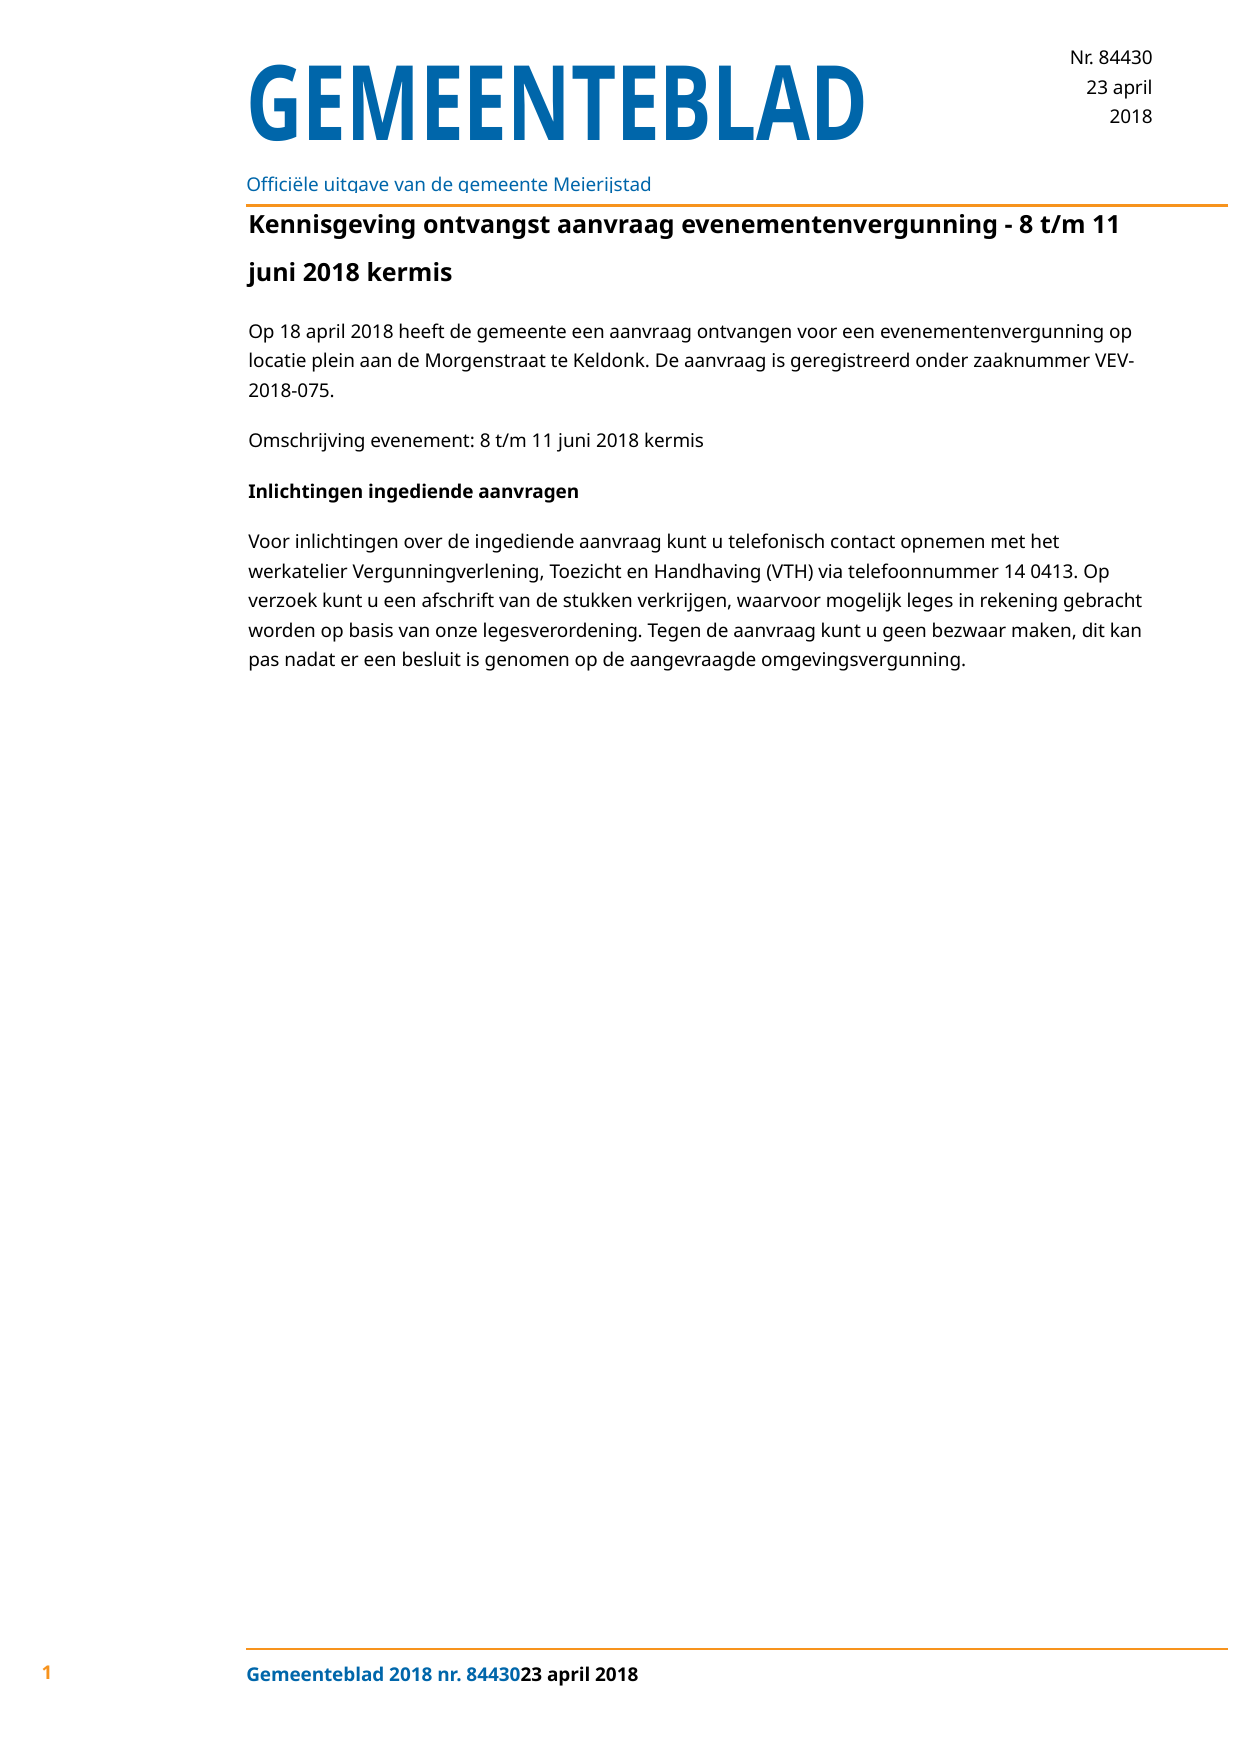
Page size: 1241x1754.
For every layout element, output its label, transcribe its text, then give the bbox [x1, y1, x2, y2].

text Omschrijving evenement: 8 t/m 11 juni 2018 kermis [248, 427, 1152, 453]
text Kennisgeving ontvangst aanvraag evenementenvergunning - 8 t/m 11 juni 2018 kermis [248, 207, 1152, 288]
text Inlichtingen ingediende aanvragen [248, 478, 1152, 504]
picture [41, 47, 231, 172]
text Op 18 april 2018 heeft de gemeente een aanvraag ontvangen voor een evenementenvergunning op locatie plein aan de Morgenstraat te Keldonk. De aanvraag is geregistreerd onder zaaknummer VEV-2018-075. [248, 318, 1152, 403]
text Voor inlichtingen over de ingediende aanvraag kunt u telefonisch contact opnemen met het werkatelier Vergunningverlening, Toezicht en Handhaving (VTH) via telefoonnummer 14 0413. Op verzoek kunt u een afschrift van de stukken verkrijgen, waarvoor mogelijk leges in rekening gebracht worden op basis van onze legesverordening. Tegen de aanvraag kunt u geen bezwaar maken, dit kan pas nadat er een besluit is genomen op de aangevraagde omgevingsvergunning. [248, 528, 1152, 672]
